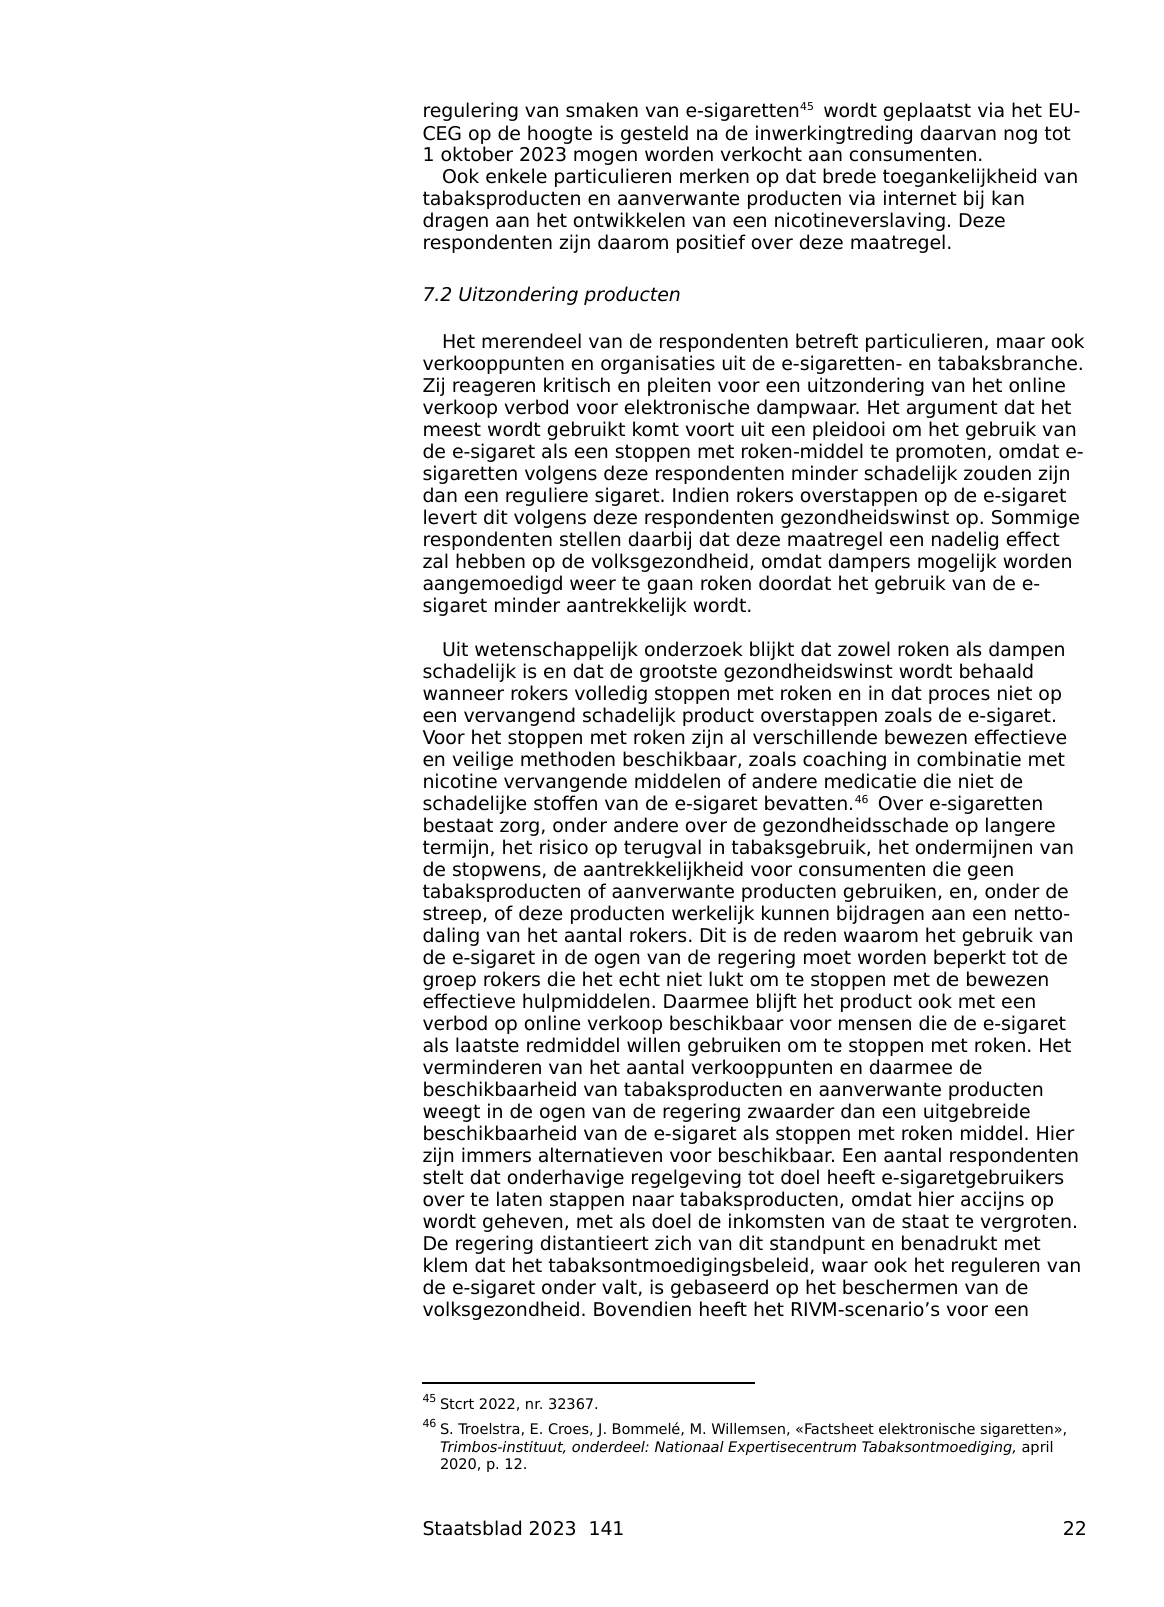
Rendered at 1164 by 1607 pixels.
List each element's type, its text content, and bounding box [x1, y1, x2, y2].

text S. Troelstra, E. Croes, J. Bommelé, M. Willemsen, «Factsheet elektronische sigaretten», Trimbos-instituut, onderdeel: Nationaal Expertisecentrum Tabaksontmoediging, april 2020, p. 12. [422, 1417, 1087, 1473]
text regulering van smaken van e-sigaretten wordt geplaatst via het EU-CEG op de hoogte is gesteld na de inwerkingtreding daarvan nog tot 1 oktober 2023 mogen worden verkocht aan consumenten. [422, 100, 1087, 166]
text Stcrt 2022, nr. 32367. [422, 1392, 1087, 1414]
subtitle 7.2 Uitzondering producten [422, 284, 1087, 306]
text Het merendeel van de respondenten betreft particulieren, maar ook verkooppunten en organisaties uit de e-sigaretten- en tabaksbranche. Zij reageren kritisch en pleiten voor een uitzondering van het online verkoop verbod voor elektronische dampwaar. Het argument dat het meest wordt gebruikt komt voort uit een pleidooi om het gebruik van de e-sigaret als een stoppen met roken-middel te promoten, omdat e-sigaretten volgens deze respondenten minder schadelijk zouden zijn dan een reguliere sigaret. Indien rokers overstappen op de e-sigaret levert dit volgens deze respondenten gezondheidswinst op. Sommige respondenten stellen daarbij dat deze maatregel een nadelig effect zal hebben op de volksgezondheid, omdat dampers mogelijk worden aangemoedigd weer te gaan roken doordat het gebruik van de e-sigaret minder aantrekkelijk wordt. [422, 331, 1087, 617]
text Uit wetenschappelijk onderzoek blijkt dat zowel roken als dampen schadelijk is en dat de grootste gezondheidswinst wordt behaald wanneer rokers volledig stoppen met roken en in dat proces niet op een vervangend schadelijk product overstappen zoals de e-sigaret. Voor het stoppen met roken zijn al verschillende bewezen effectieve en veilige methoden beschikbaar, zoals coaching in combinatie met nicotine vervangende middelen of andere medicatie die niet de schadelijke stoffen van de e-sigaret bevatten. Over e-sigaretten bestaat zorg, onder andere over de gezondheidsschade op langere termijn, het risico op terugval in tabaksgebruik, het ondermijnen van de stopwens, de aantrekkelijkheid voor consumenten die geen tabaksproducten of aanverwante producten gebruiken, en, onder de streep, of deze producten werkelijk kunnen bijdragen aan een netto-daling van het aantal rokers. Dit is de reden waarom het gebruik van de e-sigaret in de ogen van de regering moet worden beperkt tot de groep rokers die het echt niet lukt om te stoppen met de bewezen effectieve hulpmiddelen. Daarmee blijft het product ook met een verbod op online verkoop beschikbaar voor mensen die de e-sigaret als laatste redmiddel willen gebruiken om te stoppen met roken. Het verminderen van het aantal verkooppunten en daarmee de beschikbaarheid van tabaksproducten en aanverwante producten weegt in de ogen van de regering zwaarder dan een uitgebreide beschikbaarheid van de e-sigaret als stoppen met roken middel. Hier zijn immers alternatieven voor beschikbaar. Een aantal respondenten stelt dat onderhavige regelgeving tot doel heeft e-sigaretgebruikers over te laten stappen naar tabaksproducten, omdat hier accijns op wordt geheven, met als doel de inkomsten van de staat te vergroten. De regering distantieert zich van dit standpunt en benadrukt met klem dat het tabaksontmoedigingsbeleid, waar ook het reguleren van de e-sigaret onder valt, is gebaseerd op het beschermen van de volksgezondheid. Bovendien heeft het RIVM-scenario’s voor een [422, 639, 1087, 1321]
text Ook enkele particulieren merken op dat brede toegankelijkheid van tabaksproducten en aanverwante producten via internet bij kan dragen aan het ontwikkelen van een nicotineverslaving. Deze respondenten zijn daarom positief over deze maatregel. [422, 166, 1087, 254]
